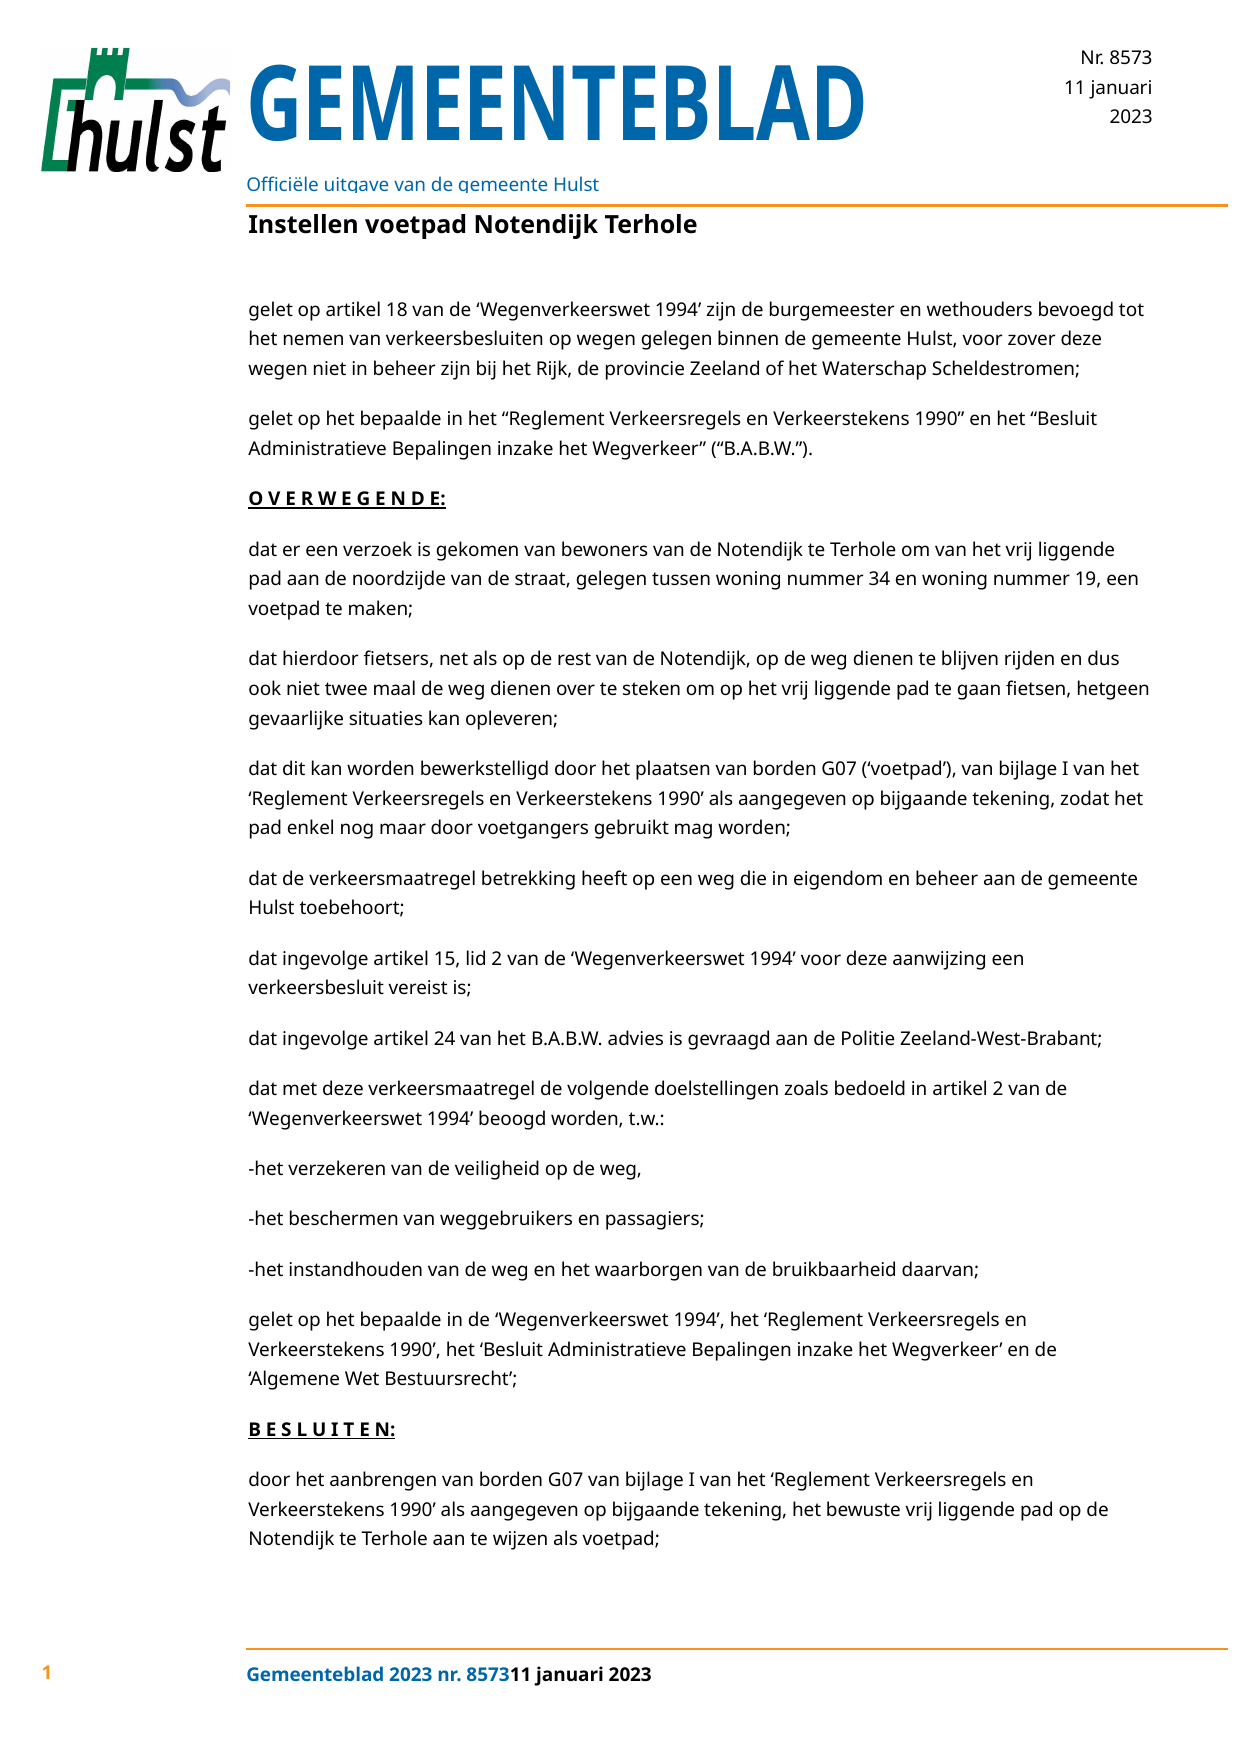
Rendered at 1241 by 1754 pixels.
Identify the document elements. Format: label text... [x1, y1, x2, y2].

text O V E R W E G E N D E: [248, 486, 1152, 511]
text -het beschermen van weggebruikers en passagiers; [248, 1206, 1152, 1231]
text dat ingevolge artikel 15, lid 2 van de ‘Wegenverkeerswet 1994’ voor deze aanwijzing een verkeersbesluit vereist is; [248, 945, 1152, 1000]
text B E S L U I T E N: [248, 1416, 1152, 1442]
text dat hierdoor fietsers, net als op de rest van de Notendijk, op de weg dienen te blijven rijden en dus ook niet twee maal de weg dienen over te steken om op het vrij liggende pad te gaan fietsen, hetgeen gevaarlijke situaties kan opleveren; [248, 646, 1152, 731]
text dat ingevolge artikel 24 van het B.A.B.W. advies is gevraagd aan de Politie Zeeland-West-Brabant; [248, 1025, 1152, 1051]
text gelet op het bepaalde in het “Reglement Verkeersregels en Verkeerstekens 1990” en het “Besluit Administratieve Bepalingen inzake het Wegverkeer” (“B.A.B.W.”). [248, 406, 1152, 461]
text door het aanbrengen van borden G07 van bijlage I van het ‘Reglement Verkeersregels en Verkeerstekens 1990’ als aangegeven op bijgaande tekening, het bewuste vrij liggende pad op de Notendijk te Terhole aan te wijzen als voetpad; [248, 1466, 1152, 1551]
text -het instandhouden van de weg en het waarborgen van de bruikbaarheid daarvan; [248, 1256, 1152, 1282]
text dat met deze verkeersmaatregel de volgende doelstellingen zoals bedoeld in artikel 2 van de ‘Wegenverkeerswet 1994’ beoogd worden, t.w.: [248, 1075, 1152, 1131]
text dat dit kan worden bewerkstelligd door het plaatsen van borden G07 (‘voetpad’), van bijlage I van het ‘Reglement Verkeersregels en Verkeerstekens 1990’ als aangegeven op bijgaande tekening, zodat het pad enkel nog maar door voetgangers gebruikt mag worden; [248, 755, 1152, 840]
text gelet op artikel 18 van de ‘Wegenverkeerswet 1994’ zijn de burgemeester en wethouders bevoegd tot het nemen van verkeersbesluiten op wegen gelegen binnen de gemeente Hulst, voor zover deze wegen niet in beheer zijn bij het Rijk, de provincie Zeeland of het Waterschap Scheldestromen; [248, 296, 1152, 381]
text gelet op het bepaalde in de ‘Wegenverkeerswet 1994’, het ‘Reglement Verkeersregels en Verkeerstekens 1990’, het ‘Besluit Administratieve Bepalingen inzake het Wegverkeer’ en de ‘Algemene Wet Bestuursrecht’; [248, 1306, 1152, 1391]
text -het verzekeren van de veiligheid op de weg, [248, 1155, 1152, 1181]
picture [41, 47, 231, 172]
text dat er een verzoek is gekomen van bewoners van de Notendijk te Terhole om van het vrij liggende pad aan de noordzijde van de straat, gelegen tussen woning nummer 34 en woning nummer 19, een voetpad te maken; [248, 536, 1152, 621]
text dat de verkeersmaatregel betrekking heeft op een weg die in eigendom en beheer aan de gemeente Hulst toebehoort; [248, 865, 1152, 920]
text Instellen voetpad Notendijk Terhole [248, 207, 1152, 241]
